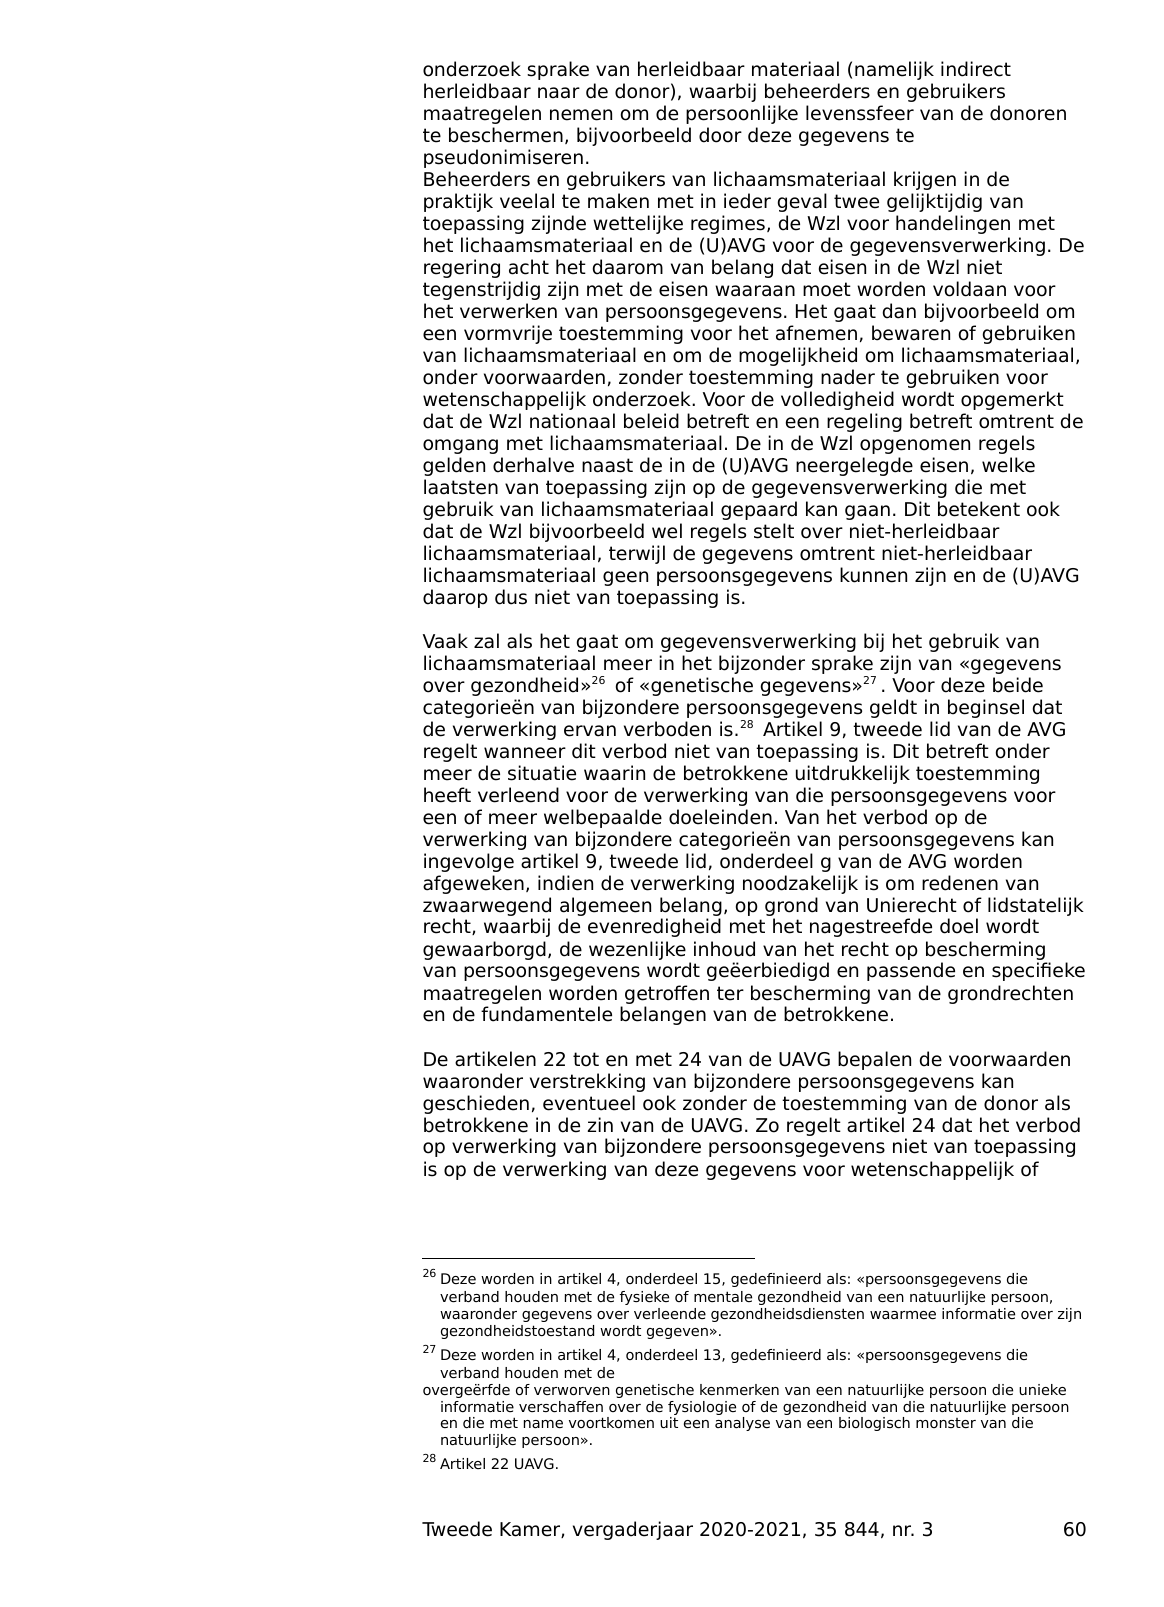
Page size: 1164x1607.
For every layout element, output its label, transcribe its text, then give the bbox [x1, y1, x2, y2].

text Deze worden in artikel 4, onderdeel 15, gedefinieerd als: «persoonsgegevens die verband houden met de fysieke of mentale gezondheid van een natuurlijke persoon, waaronder gegevens over verleende gezondheidsdiensten waarmee informatie over zijn gezondheidstoestand wordt gegeven». [422, 1267, 1087, 1340]
text Artikel 22 UAVG. [422, 1452, 1087, 1474]
text De artikelen 22 tot en met 24 van de UAVG bepalen de voorwaarden waaronder verstrekking van bijzondere persoonsgegevens kan geschieden, eventueel ook zonder de toestemming van de donor als betrokkene in de zin van de UAVG. Zo regelt artikel 24 dat het verbod op verwerking van bijzondere persoonsgegevens niet van toepassing is op de verwerking van deze gegevens voor wetenschappelijk of [422, 1048, 1087, 1180]
text onderzoek sprake van herleidbaar materiaal (namelijk indirect herleidbaar naar de donor), waarbij beheerders en gebruikers maatregelen nemen om de persoonlijke levenssfeer van de donoren te beschermen, bijvoorbeeld door deze gegevens te pseudonimiseren. [422, 59, 1087, 169]
text overgeërfde of verworven genetische kenmerken van een natuurlijke persoon die unieke informatie verschaffen over de fysiologie of de gezondheid van die natuurlijke persoon en die met name voortkomen uit een analyse van een biologisch monster van die natuurlijke persoon». [422, 1382, 1087, 1449]
text Vaak zal als het gaat om gegevensverwerking bij het gebruik van lichaamsmateriaal meer in het bijzonder sprake zijn van «gegevens over gezondheid» of «genetische gegevens». Voor deze beide categorieën van bijzondere persoonsgegevens geldt in beginsel dat de verwerking ervan verboden is. Artikel 9, tweede lid van de AVG regelt wanneer dit verbod niet van toepassing is. Dit betreft onder meer de situatie waarin de betrokkene uitdrukkelijk toestemming heeft verleend voor de verwerking van die persoonsgegevens voor een of meer welbepaalde doeleinden. Van het verbod op de verwerking van bijzondere categorieën van persoonsgegevens kan ingevolge artikel 9, tweede lid, onderdeel g van de AVG worden afgeweken, indien de verwerking noodzakelijk is om redenen van zwaarwegend algemeen belang, op grond van Unierecht of lidstatelijk recht, waarbij de evenredigheid met het nagestreefde doel wordt gewaarborgd, de wezenlijke inhoud van het recht op bescherming van persoonsgegevens wordt geëerbiedigd en passende en specifieke maatregelen worden getroffen ter bescherming van de grondrechten en de fundamentele belangen van de betrokkene. [422, 631, 1087, 1026]
text Beheerders en gebruikers van lichaamsmateriaal krijgen in de praktijk veelal te maken met in ieder geval twee gelijktijdig van toepassing zijnde wettelijke regimes, de Wzl voor handelingen met het lichaamsmateriaal en de (U)AVG voor de gegevensverwerking. De regering acht het daarom van belang dat eisen in de Wzl niet tegenstrijdig zijn met de eisen waaraan moet worden voldaan voor het verwerken van persoonsgegevens. Het gaat dan bijvoorbeeld om een vormvrije toestemming voor het afnemen, bewaren of gebruiken van lichaamsmateriaal en om de mogelijkheid om lichaamsmateriaal, onder voorwaarden, zonder toestemming nader te gebruiken voor wetenschappelijk onderzoek. Voor de volledigheid wordt opgemerkt dat de Wzl nationaal beleid betreft en een regeling betreft omtrent de omgang met lichaamsmateriaal. De in de Wzl opgenomen regels gelden derhalve naast de in de (U)AVG neergelegde eisen, welke laatsten van toepassing zijn op de gegevensverwerking die met gebruik van lichaamsmateriaal gepaard kan gaan. Dit betekent ook dat de Wzl bijvoorbeeld wel regels stelt over niet-herleidbaar lichaamsmateriaal, terwijl de gegevens omtrent niet-herleidbaar lichaamsmateriaal geen persoonsgegevens kunnen zijn en de (U)AVG daarop dus niet van toepassing is. [422, 169, 1087, 608]
text Deze worden in artikel 4, onderdeel 13, gedefinieerd als: «persoonsgegevens die verband houden met de [422, 1343, 1087, 1382]
